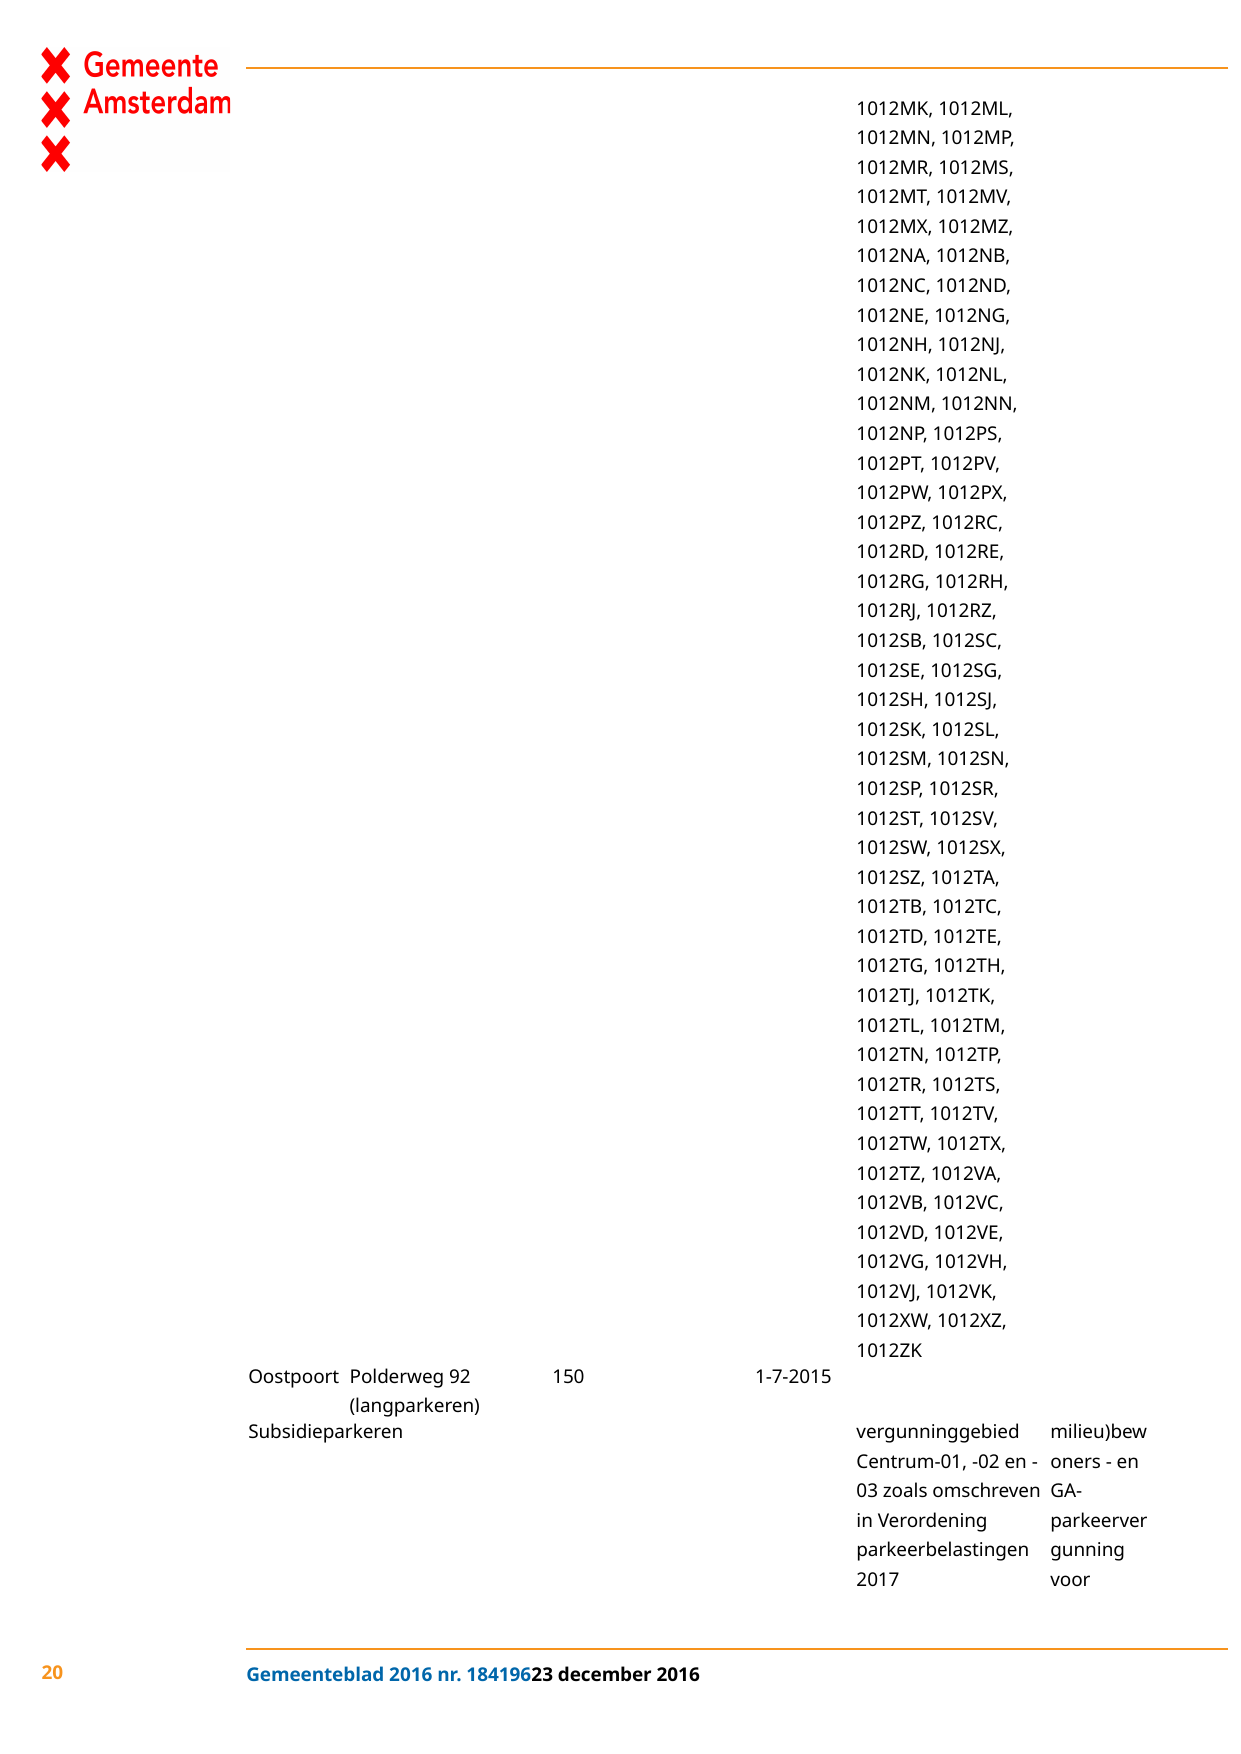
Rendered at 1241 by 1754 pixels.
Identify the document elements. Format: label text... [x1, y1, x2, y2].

table_cell [349, 95, 552, 1363]
table_cell [552, 95, 755, 1363]
table_cell [856, 1363, 1050, 1418]
table_cell [755, 95, 856, 1363]
table_cell 1-7-2015 [755, 1363, 856, 1418]
table_cell [248, 95, 349, 1363]
table_cell [552, 1418, 755, 1592]
table_cell vergunninggebied Centrum-01, -02 en -03 zoals omschreven in Verordening parkeerbelastingen 2017 [856, 1418, 1050, 1592]
table_cell [1050, 1363, 1152, 1418]
table_cell 150 [552, 1363, 755, 1418]
table_cell Subsidieparkeren [248, 1418, 552, 1592]
table_cell 1012MK, 1012ML, 1012MN, 1012MP, 1012MR, 1012MS, 1012MT, 1012MV, 1012MX, 1012MZ, 1012NA, 1012NB, 1012NC, 1012ND, 1012NE, 1012NG, 1012NH, 1012NJ, 1012NK, 1012NL, 1012NM, 1012NN, 1012NP, 1012PS, 1012PT, 1012PV, 1012PW, 1012PX, 1012PZ, 1012RC, 1012RD, 1012RE, 1012RG, 1012RH, 1012RJ, 1012RZ, 1012SB, 1012SC, 1012SE, 1012SG, 1012SH, 1012SJ, 1012SK, 1012SL, 1012SM, 1012SN, 1012SP, 1012SR, 1012ST, 1012SV, 1012SW, 1012SX, 1012SZ, 1012TA, 1012TB, 1012TC, 1012TD, 1012TE, 1012TG, 1012TH, 1012TJ, 1012TK, 1012TL, 1012TM, 1012TN, 1012TP, 1012TR, 1012TS, 1012TT, 1012TV, 1012TW, 1012TX, 1012TZ, 1012VA, 1012VB, 1012VC, 1012VD, 1012VE, 1012VG, 1012VH, 1012VJ, 1012VK, 1012XW, 1012XZ, 1012ZK [856, 95, 1050, 1363]
table_cell [1050, 95, 1152, 1363]
table_cell [755, 1418, 856, 1592]
picture [41, 47, 231, 172]
table_cell Oostpoort [248, 1363, 349, 1418]
table_cell milieu)bewoners - en GA-parkeervergunning voor [1050, 1418, 1152, 1592]
table_cell Polderweg 92 (langparkeren) [349, 1363, 552, 1418]
